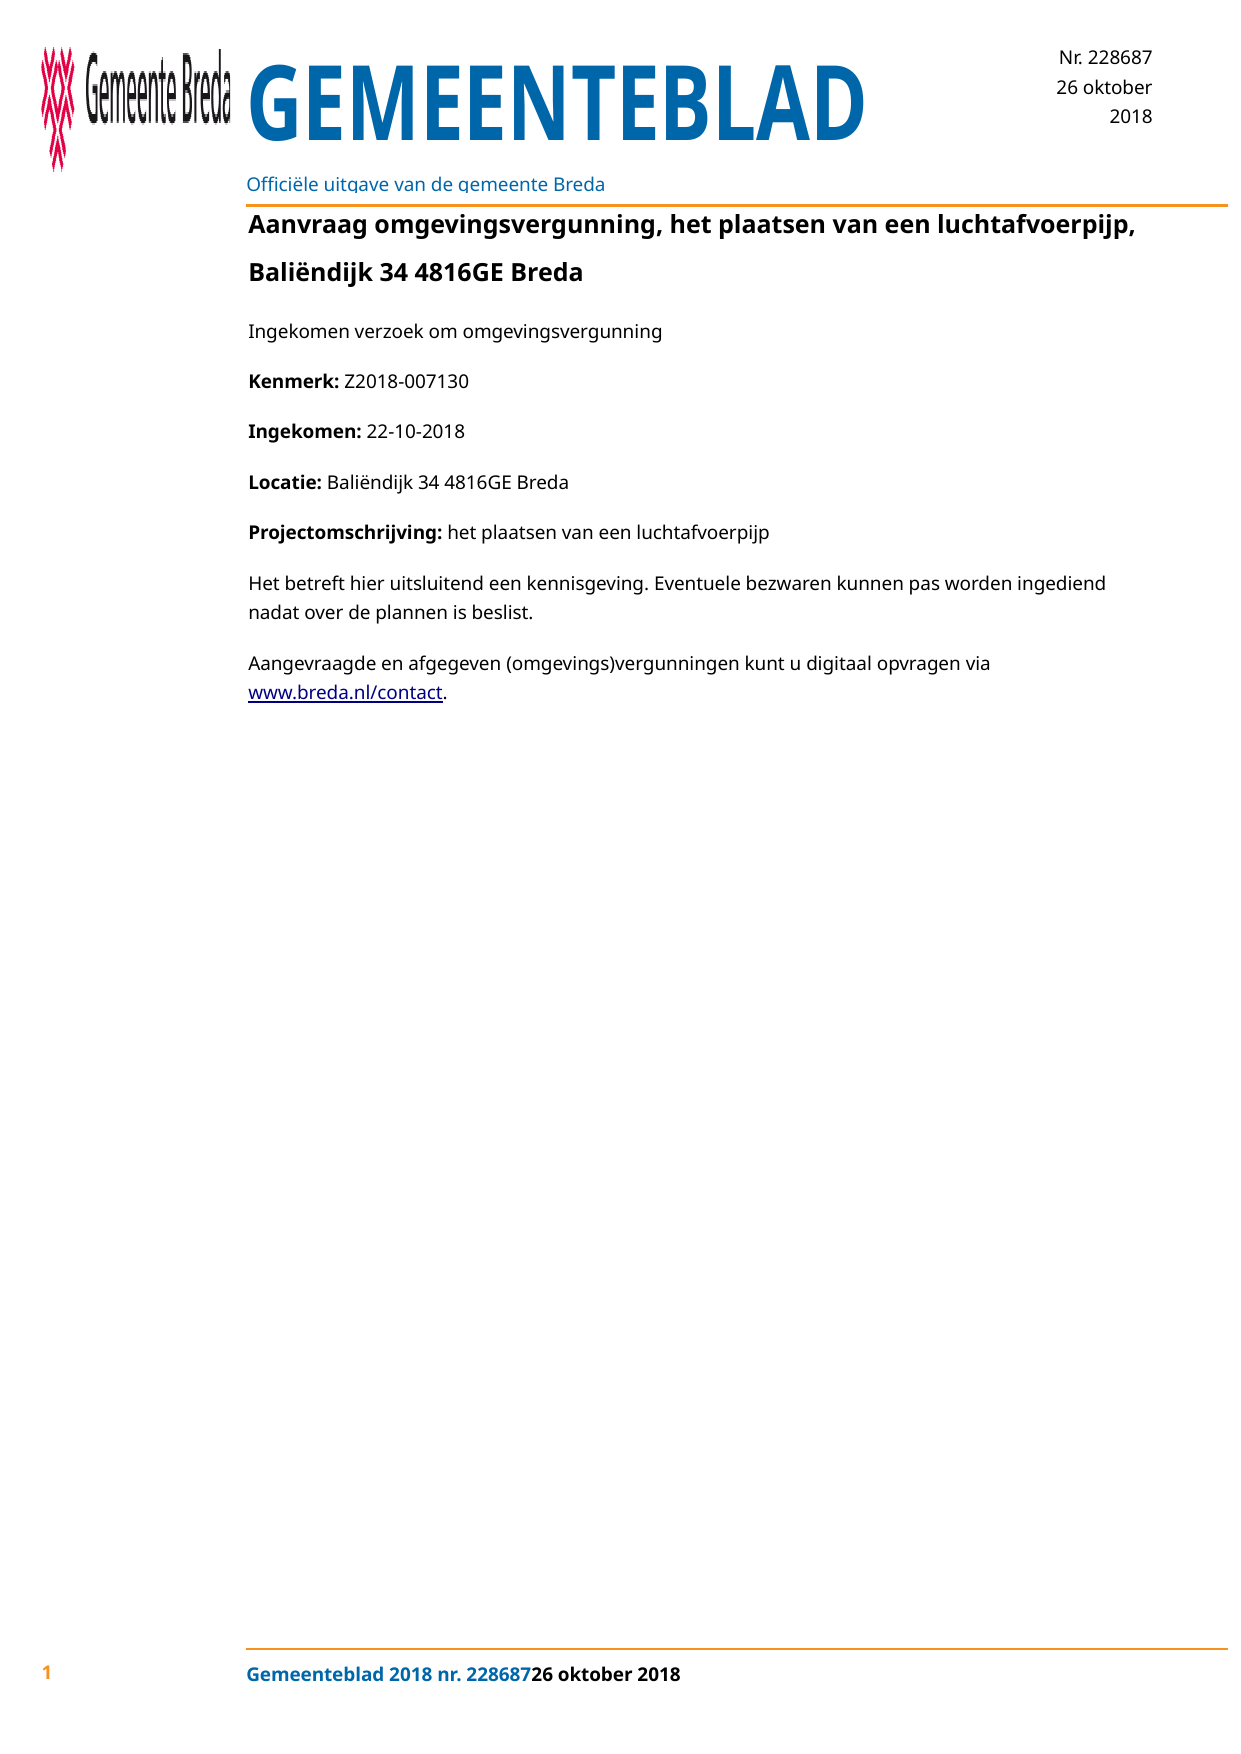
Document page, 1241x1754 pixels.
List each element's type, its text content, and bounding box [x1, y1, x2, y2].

text Het betreft hier uitsluitend een kennisgeving. Eventuele bezwaren kunnen pas worden ingediend nadat over de plannen is beslist. [248, 570, 1152, 625]
text Aangevraagde en afgegeven (omgevings)vergunningen kunt u digitaal opvragen via www.breda.nl/contact. [248, 650, 1152, 705]
text Kenmerk: Z2018-007130 [248, 368, 1152, 394]
picture [41, 47, 231, 172]
text Aanvraag omgevingsvergunning, het plaatsen van een luchtafvoerpijp, Baliëndijk 34 4816GE Breda [248, 207, 1152, 288]
text Locatie: Baliëndijk 34 4816GE Breda [248, 469, 1152, 495]
text Ingekomen: 22-10-2018 [248, 419, 1152, 444]
text Ingekomen verzoek om omgevingsvergunning [248, 318, 1152, 344]
text Projectomschrijving: het plaatsen van een luchtafvoerpijp [248, 519, 1152, 545]
